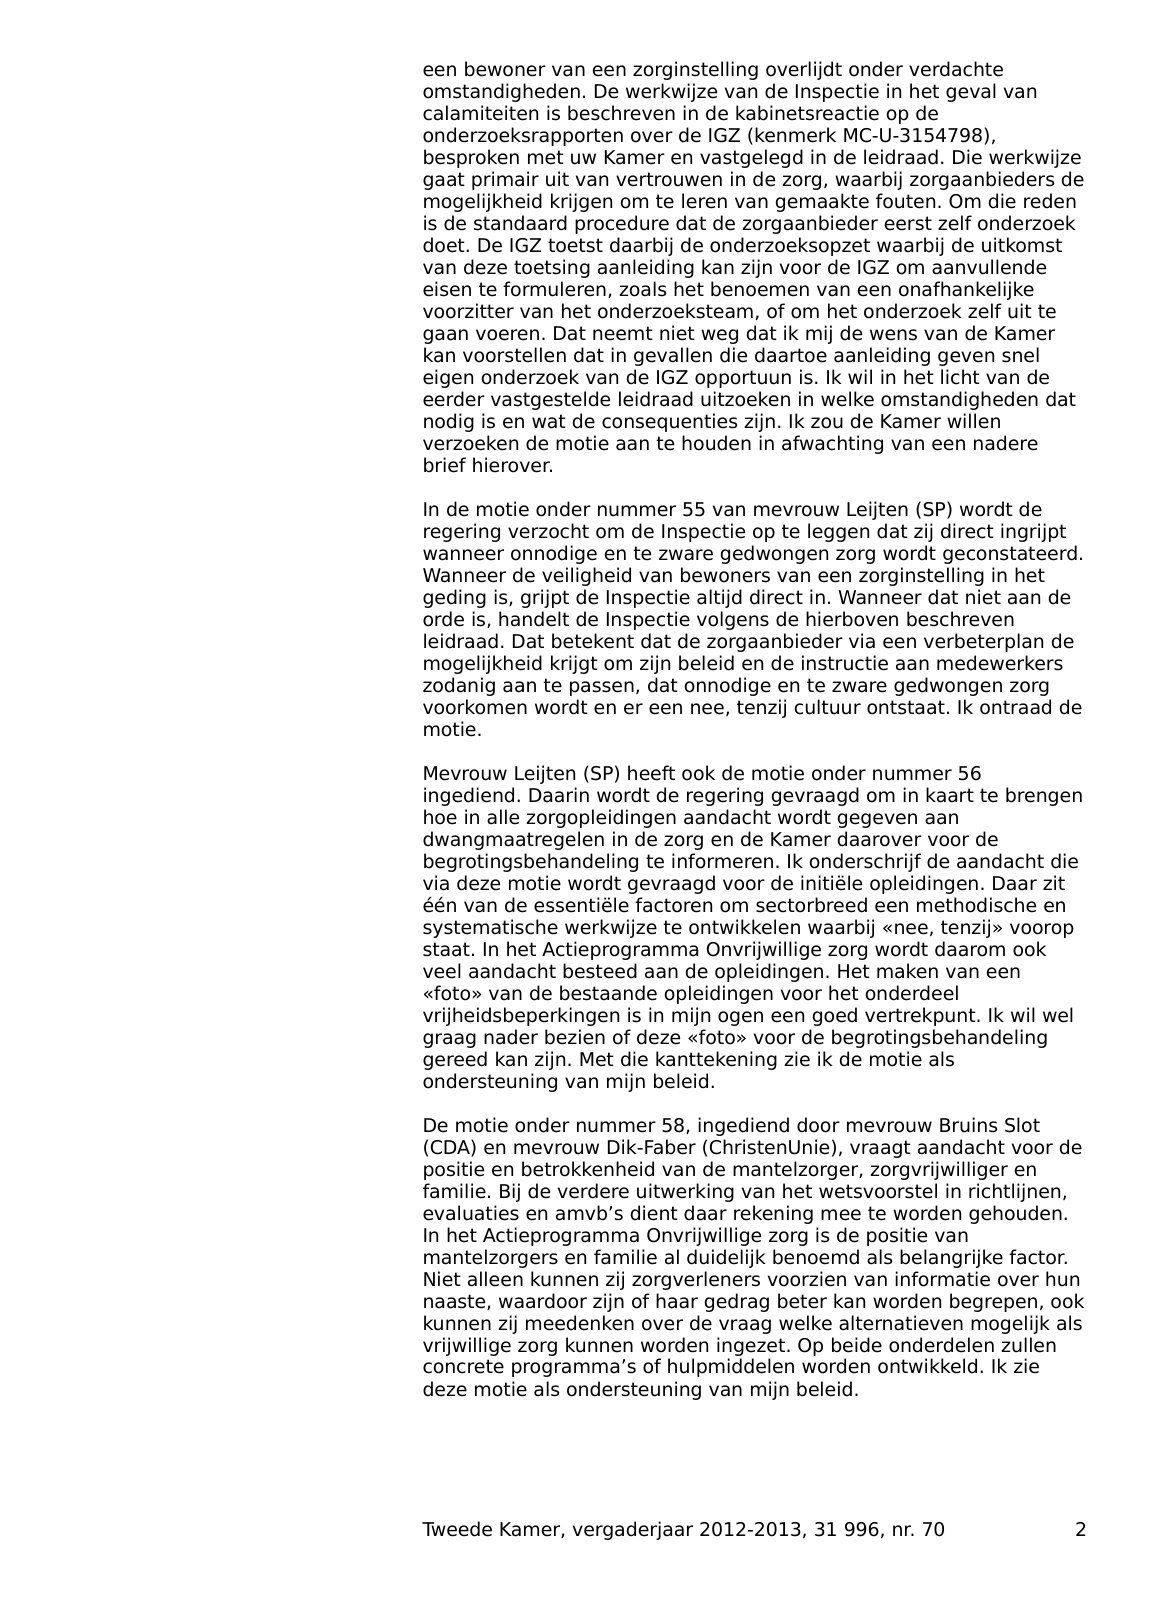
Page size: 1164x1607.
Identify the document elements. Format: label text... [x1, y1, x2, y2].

text In de motie onder nummer 55 van mevrouw Leijten (SP) wordt de regering verzocht om de Inspectie op te leggen dat zij direct ingrijpt wanneer onnodige en te zware gedwongen zorg wordt geconstateerd. Wanneer de veiligheid van bewoners van een zorginstelling in het geding is, grijpt de Inspectie altijd direct in. Wanneer dat niet aan de orde is, handelt de Inspectie volgens de hierboven beschreven leidraad. Dat betekent dat de zorgaanbieder via een verbeterplan de mogelijkheid krijgt om zijn beleid en de instructie aan medewerkers zodanig aan te passen, dat onnodige en te zware gedwongen zorg voorkomen wordt en er een nee, tenzij cultuur ontstaat. Ik ontraad de motie. [422, 499, 1087, 741]
text een bewoner van een zorginstelling overlijdt onder verdachte omstandigheden. De werkwijze van de Inspectie in het geval van calamiteiten is beschreven in de kabinetsreactie op de onderzoeksrapporten over de IGZ (kenmerk MC-U-3154798), besproken met uw Kamer en vastgelegd in de leidraad. Die werkwijze gaat primair uit van vertrouwen in de zorg, waarbij zorgaanbieders de mogelijkheid krijgen om te leren van gemaakte fouten. Om die reden is de standaard procedure dat de zorgaanbieder eerst zelf onderzoek doet. De IGZ toetst daarbij de onderzoeksopzet waarbij de uitkomst van deze toetsing aanleiding kan zijn voor de IGZ om aanvullende eisen te formuleren, zoals het benoemen van een onafhankelijke voorzitter van het onderzoeksteam, of om het onderzoek zelf uit te gaan voeren. Dat neemt niet weg dat ik mij de wens van de Kamer kan voorstellen dat in gevallen die daartoe aanleiding geven snel eigen onderzoek van de IGZ opportuun is. Ik wil in het licht van de eerder vastgestelde leidraad uitzoeken in welke omstandigheden dat nodig is en wat de consequenties zijn. Ik zou de Kamer willen verzoeken de motie aan te houden in afwachting van een nadere brief hierover. [422, 59, 1087, 477]
text Mevrouw Leijten (SP) heeft ook de motie onder nummer 56 ingediend. Daarin wordt de regering gevraagd om in kaart te brengen hoe in alle zorgopleidingen aandacht wordt gegeven aan dwangmaatregelen in de zorg en de Kamer daarover voor de begrotingsbehandeling te informeren. Ik onderschrijf de aandacht die via deze motie wordt gevraagd voor de initiële opleidingen. Daar zit één van de essentiële factoren om sectorbreed een methodische en systematische werkwijze te ontwikkelen waarbij «nee, tenzij» voorop staat. In het Actieprogramma Onvrijwillige zorg wordt daarom ook veel aandacht besteed aan de opleidingen. Het maken van een «foto» van de bestaande opleidingen voor het onderdeel vrijheidsbeperkingen is in mijn ogen een goed vertrekpunt. Ik wil wel graag nader bezien of deze «foto» voor de begrotingsbehandeling gereed kan zijn. Met die kanttekening zie ik de motie als ondersteuning van mijn beleid. [422, 763, 1087, 1092]
text De motie onder nummer 58, ingediend door mevrouw Bruins Slot (CDA) en mevrouw Dik-Faber (ChristenUnie), vraagt aandacht voor de positie en betrokkenheid van de mantelzorger, zorgvrijwilliger en familie. Bij de verdere uitwerking van het wetsvoorstel in richtlijnen, evaluaties en amvb’s dient daar rekening mee te worden gehouden. In het Actieprogramma Onvrijwillige zorg is de positie van mantelzorgers en familie al duidelijk benoemd als belangrijke factor. Niet alleen kunnen zij zorgverleners voorzien van informatie over hun naaste, waardoor zijn of haar gedrag beter kan worden begrepen, ook kunnen zij meedenken over de vraag welke alternatieven mogelijk als vrijwillige zorg kunnen worden ingezet. Op beide onderdelen zullen concrete programma’s of hulpmiddelen worden ontwikkeld. Ik zie deze motie als ondersteuning van mijn beleid. [422, 1115, 1087, 1400]
